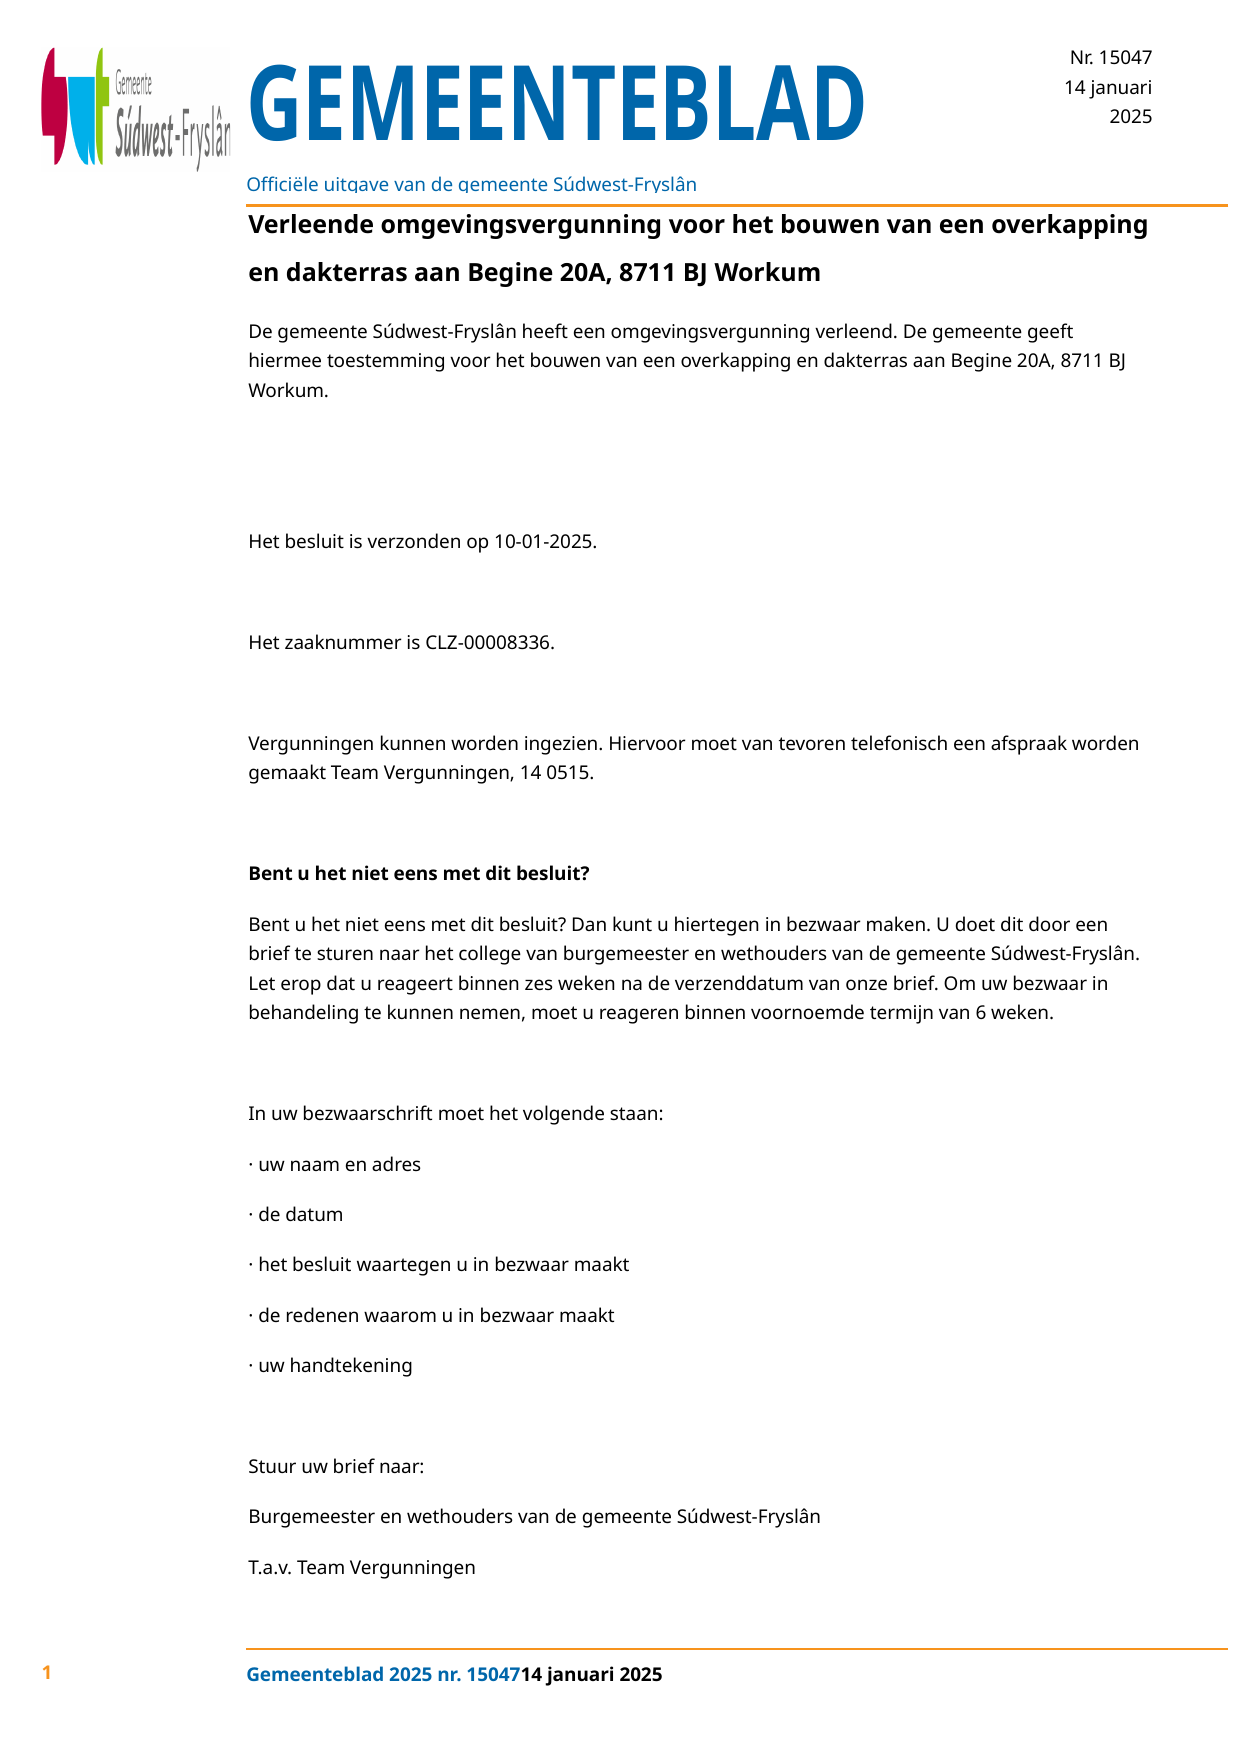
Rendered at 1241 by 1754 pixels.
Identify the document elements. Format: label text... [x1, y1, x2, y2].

text Het besluit is verzonden op 10-01-2025. [248, 528, 1152, 554]
text · uw handtekening [248, 1352, 1152, 1378]
text · de redenen waarom u in bezwaar maakt [248, 1302, 1152, 1328]
text Vergunningen kunnen worden ingezien. Hiervoor moet van tevoren telefonisch een afspraak worden gemaakt Team Vergunningen, 14 0515. [248, 730, 1152, 785]
text Stuur uw brief naar: [248, 1453, 1152, 1479]
text Bent u het niet eens met dit besluit? [248, 860, 1152, 886]
text · het besluit waartegen u in bezwaar maakt [248, 1252, 1152, 1277]
text De gemeente Súdwest-Fryslân heeft een omgevingsvergunning verleend. De gemeente geeft hiermee toestemming voor het bouwen van een overkapping en dakterras aan Begine 20A, 8711 BJ Workum. [248, 318, 1152, 403]
text · de datum [248, 1201, 1152, 1227]
text Verleende omgevingsvergunning voor het bouwen van een overkapping en dakterras aan Begine 20A, 8711 BJ Workum [248, 207, 1152, 288]
text Burgemeester en wethouders van de gemeente Súdwest-Fryslân [248, 1504, 1152, 1529]
text · uw naam en adres [248, 1151, 1152, 1177]
text In uw bezwaarschrift moet het volgende staan: [248, 1100, 1152, 1126]
text Bent u het niet eens met dit besluit? Dan kunt u hiertegen in bezwaar maken. U doet dit door een brief te sturen naar het college van burgemeester en wethouders van de gemeente Súdwest-Fryslân. Let erop dat u reageert binnen zes weken na de verzenddatum van onze brief. Om uw bezwaar in behandeling te kunnen nemen, moet u reageren binnen voornoemde termijn van 6 weken. [248, 911, 1152, 1025]
text T.a.v. Team Vergunningen [248, 1554, 1152, 1580]
text Het zaaknummer is CLZ-00008336. [248, 629, 1152, 655]
picture [41, 47, 231, 172]
